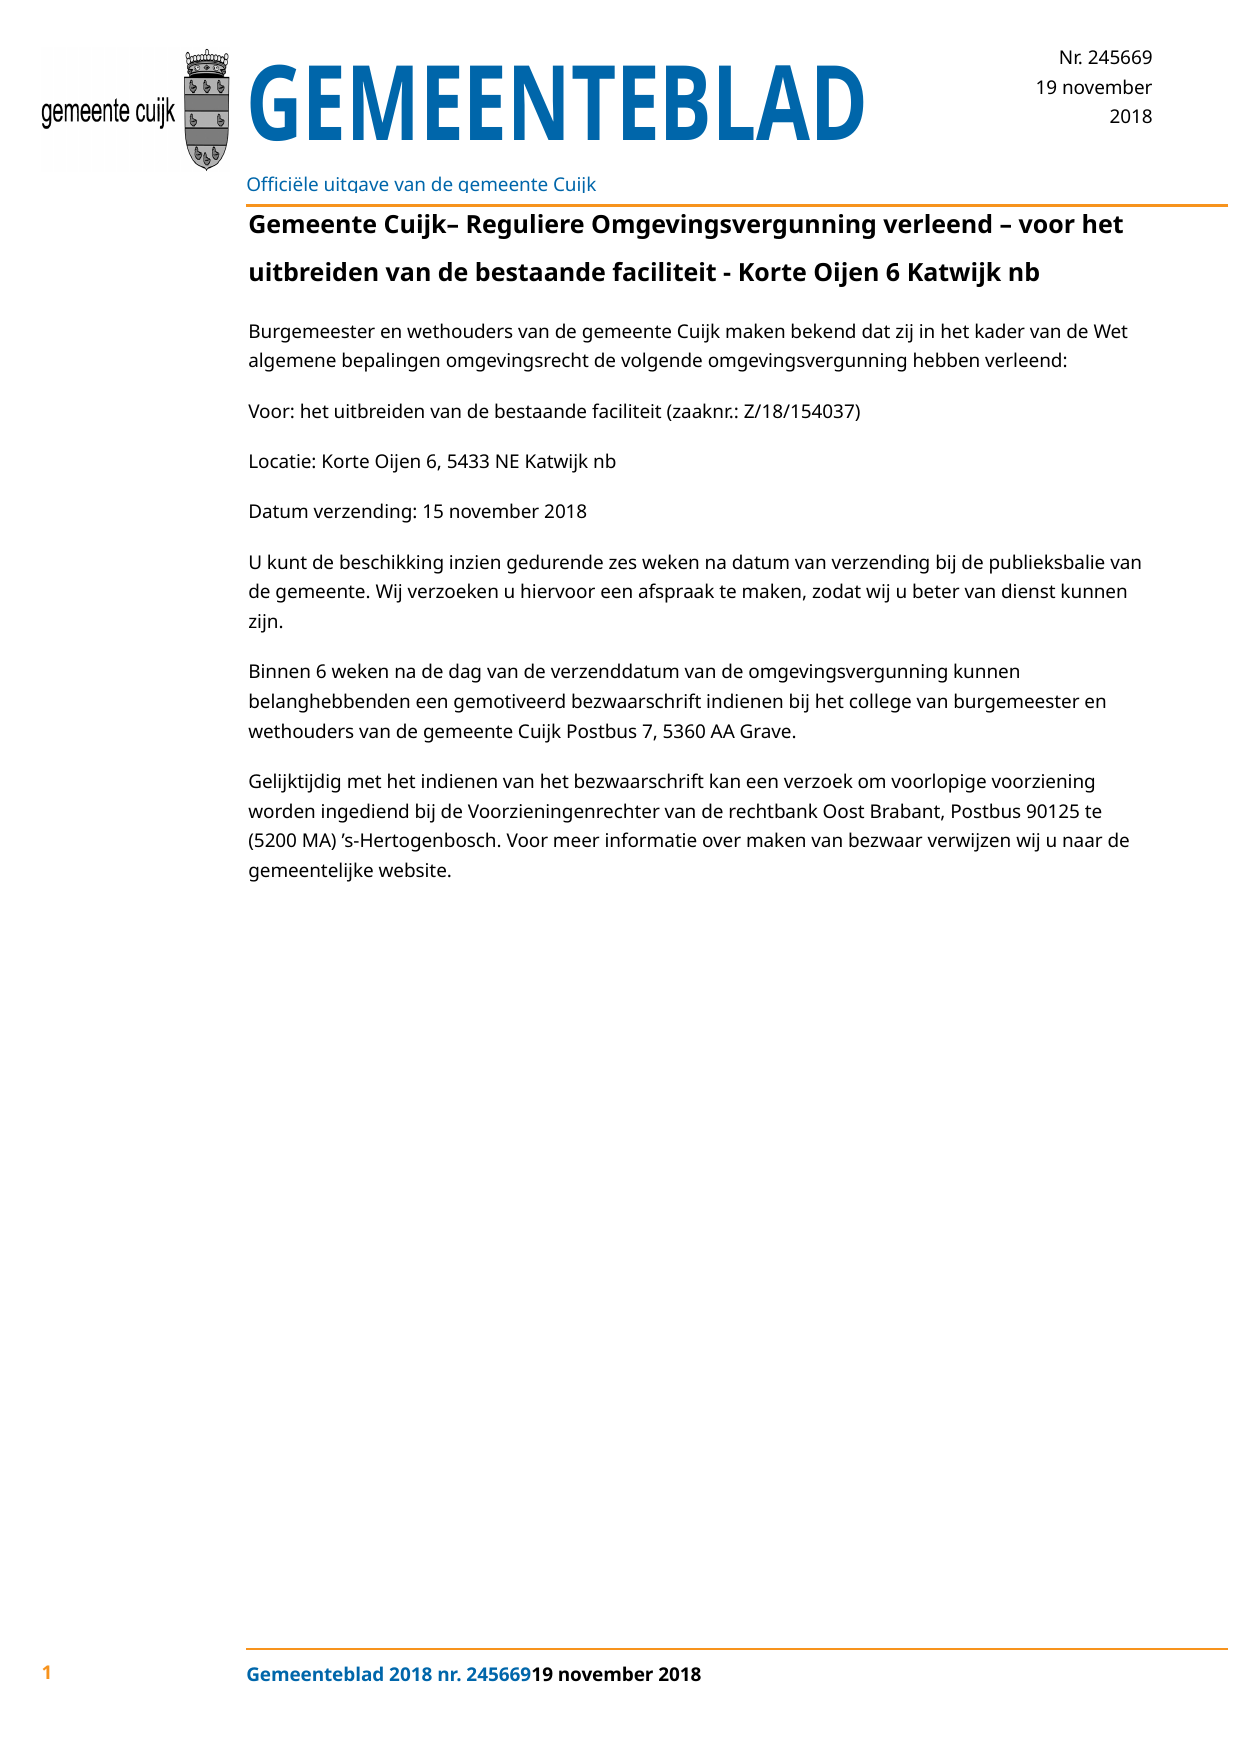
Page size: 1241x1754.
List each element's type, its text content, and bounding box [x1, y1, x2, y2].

text Gemeente Cuijk– Reguliere Omgevingsvergunning verleend – voor het uitbreiden van de bestaande faciliteit - Korte Oijen 6 Katwijk nb [248, 207, 1152, 288]
text Gelijktijdig met het indienen van het bezwaarschrift kan een verzoek om voorlopige voorziening worden ingediend bij de Voorzieningenrechter van de rechtbank Oost Brabant, Postbus 90125 te (5200 MA) ’s-Hertogenbosch. Voor meer informatie over maken van bezwaar verwijzen wij u naar de gemeentelijke website. [248, 768, 1152, 883]
text Burgemeester en wethouders van de gemeente Cuijk maken bekend dat zij in het kader van de Wet algemene bepalingen omgevingsrecht de volgende omgevingsvergunning hebben verleend: [248, 318, 1152, 373]
text U kunt de beschikking inzien gedurende zes weken na datum van verzending bij de publieksbalie van de gemeente. Wij verzoeken u hiervoor een afspraak te maken, zodat wij u beter van dienst kunnen zijn. [248, 549, 1152, 634]
text Voor: het uitbreiden van de bestaande faciliteit (zaaknr.: Z/18/154037) [248, 398, 1152, 424]
picture [41, 47, 231, 172]
text Datum verzending: 15 november 2018 [248, 499, 1152, 524]
text Binnen 6 weken na de dag van de verzenddatum van de omgevingsvergunning kunnen belanghebbenden een gemotiveerd bezwaarschrift indienen bij het college van burgemeester en wethouders van de gemeente Cuijk Postbus 7, 5360 AA Grave. [248, 659, 1152, 744]
text Locatie: Korte Oijen 6, 5433 NE Katwijk nb [248, 448, 1152, 474]
